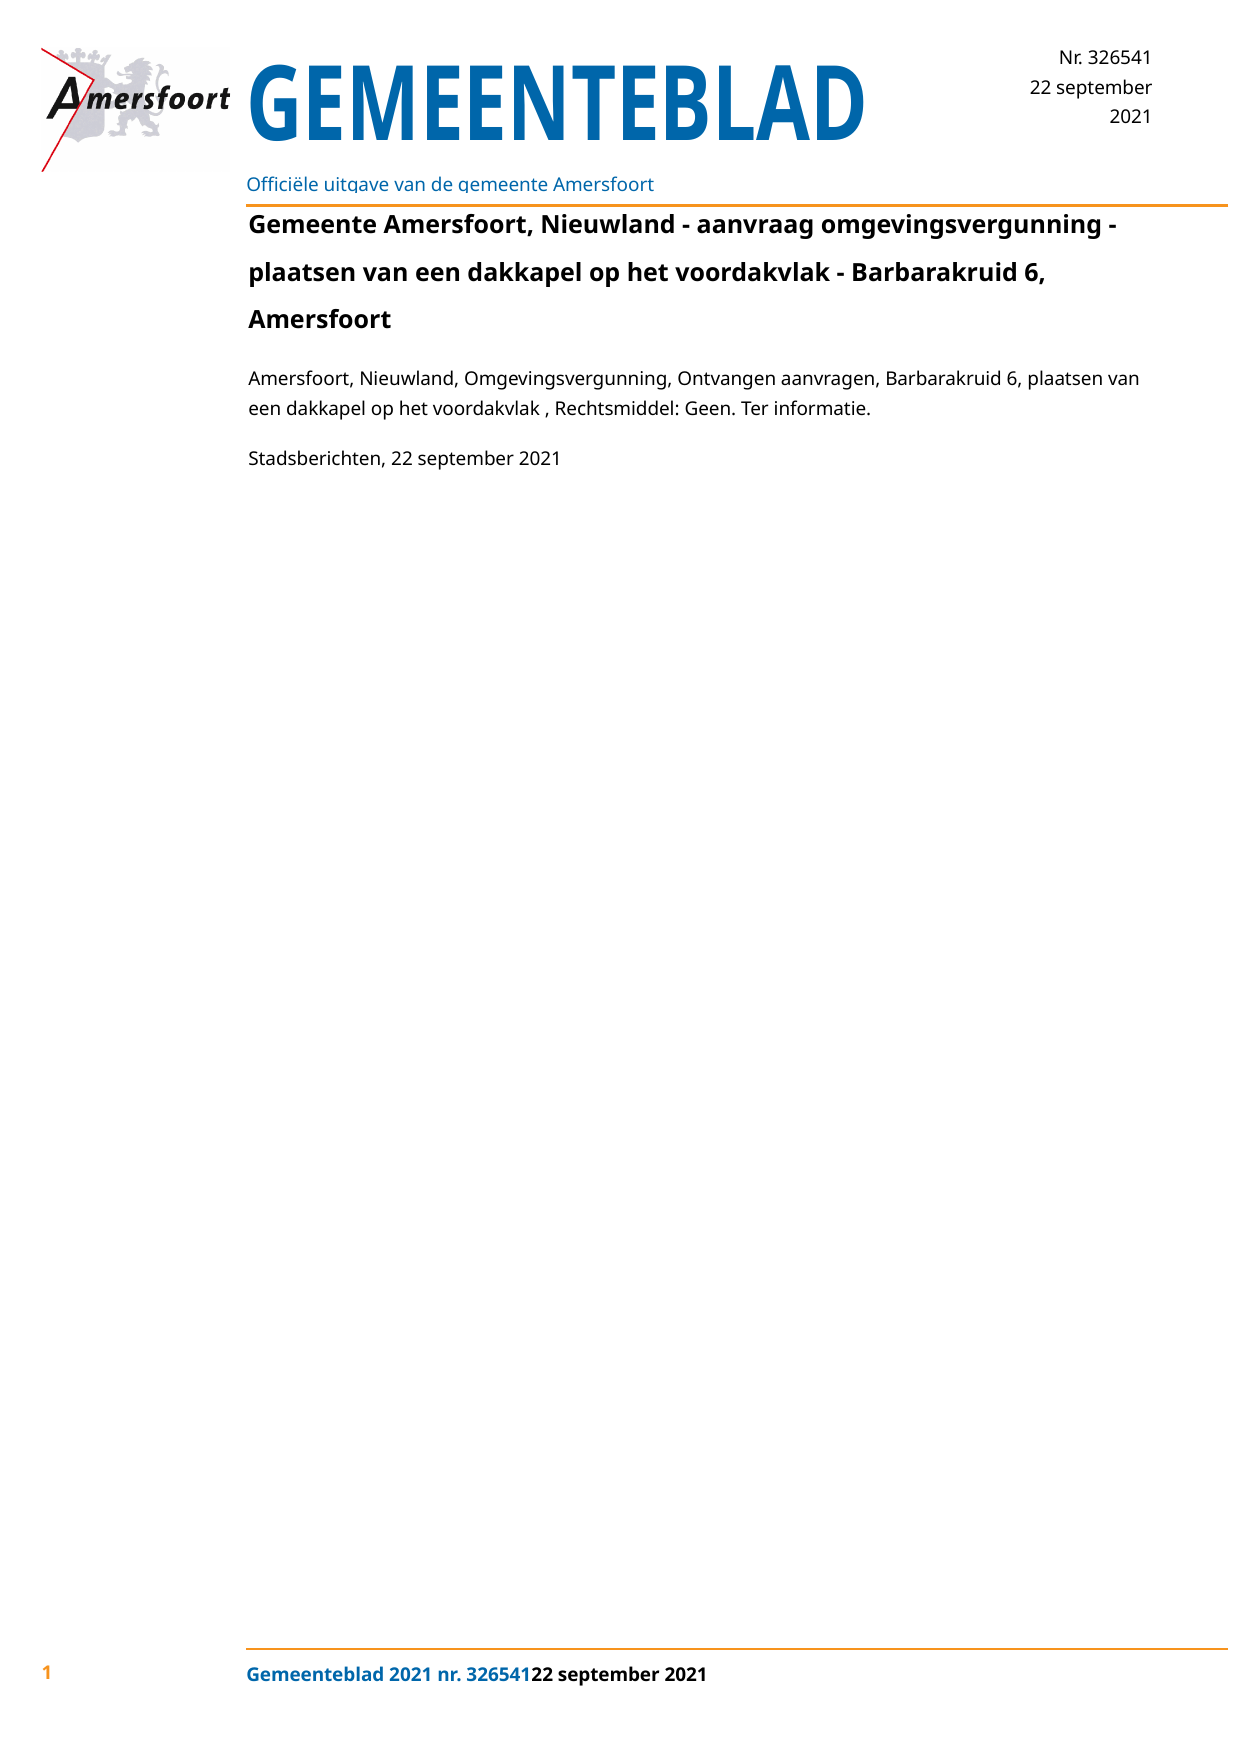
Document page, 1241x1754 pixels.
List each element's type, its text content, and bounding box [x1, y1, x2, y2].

text Gemeente Amersfoort, Nieuwland - aanvraag omgevingsvergunning - plaatsen van een dakkapel op het voordakvlak - Barbarakruid 6, Amersfoort [248, 207, 1152, 336]
picture [41, 47, 231, 172]
text Stadsberichten, 22 september 2021 [248, 446, 1152, 471]
text Amersfoort, Nieuwland, Omgevingsvergunning, Ontvangen aanvragen, Barbarakruid 6, plaatsen van een dakkapel op het voordakvlak , Rechtsmiddel: Geen. Ter informatie. [248, 366, 1152, 421]
